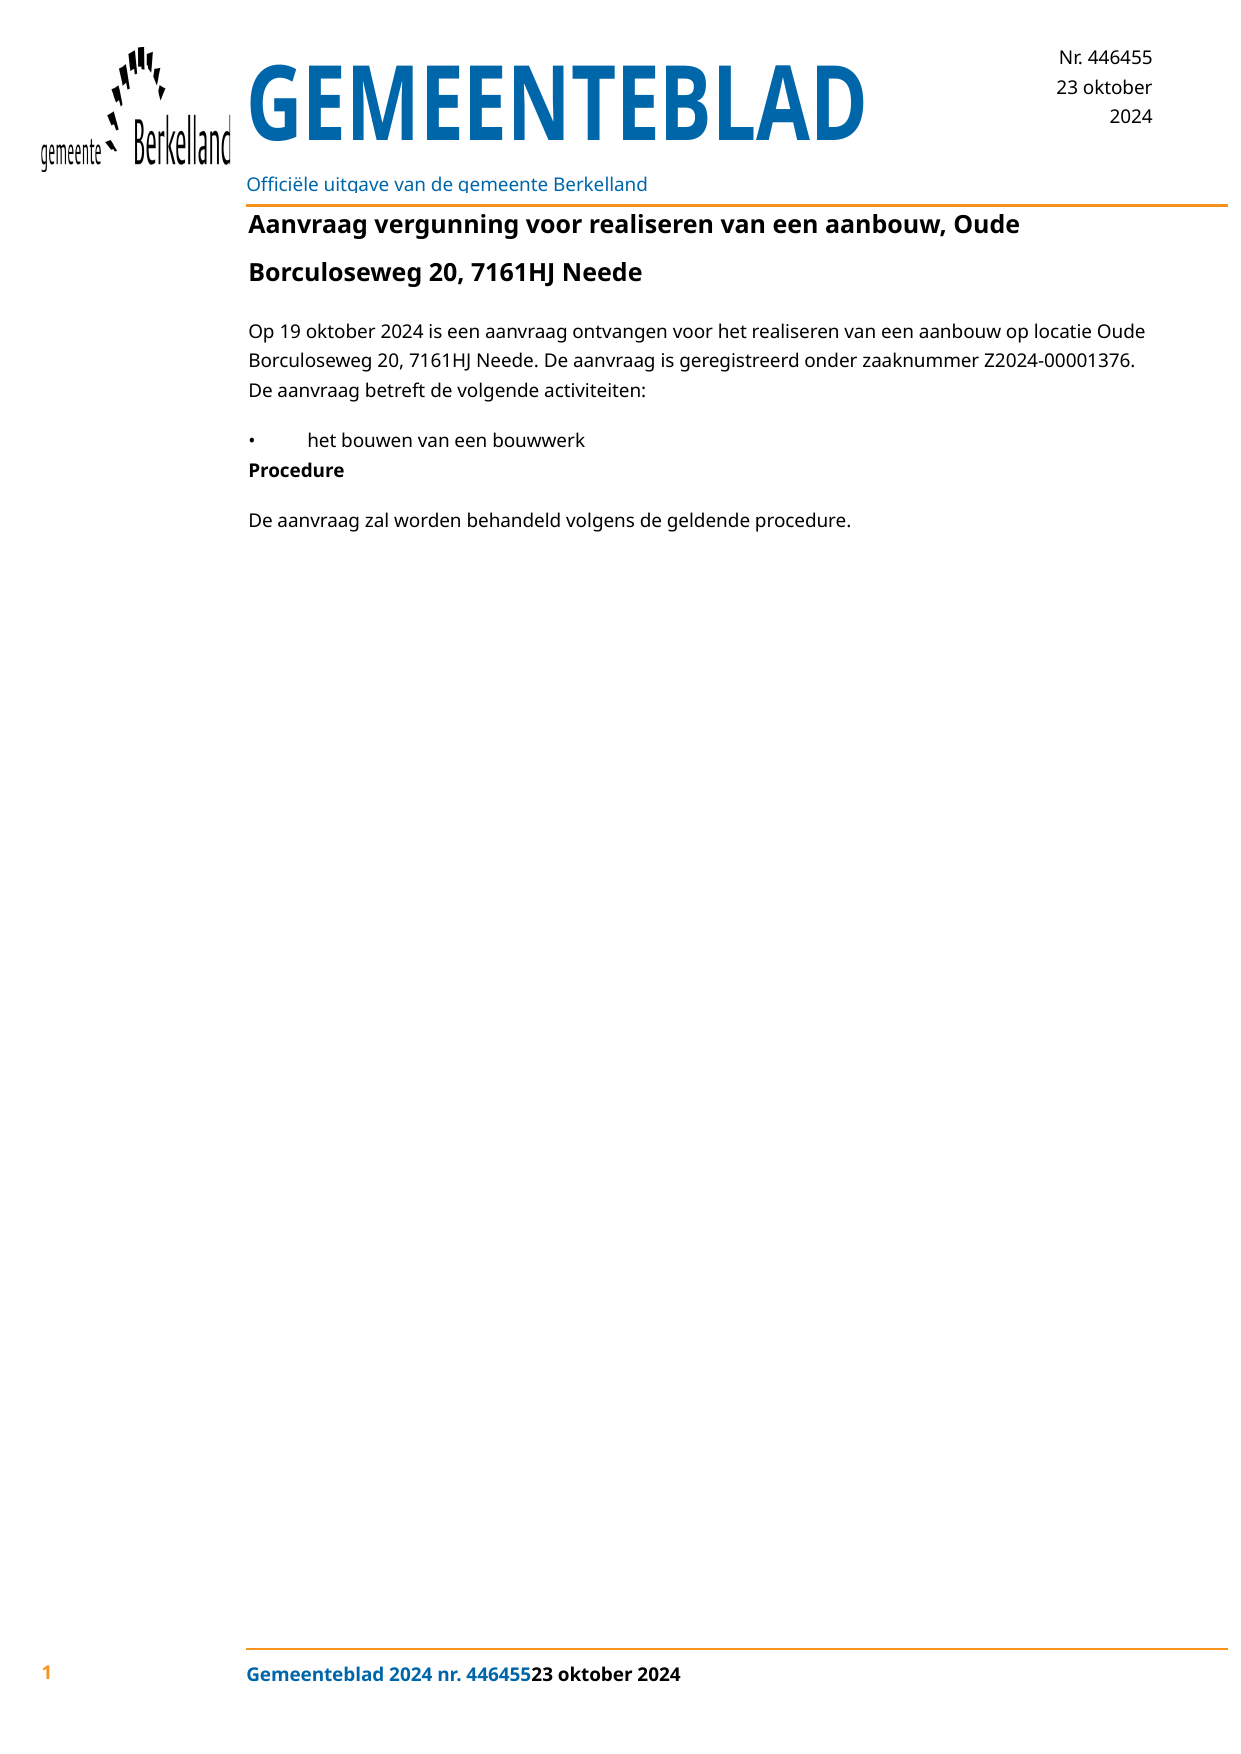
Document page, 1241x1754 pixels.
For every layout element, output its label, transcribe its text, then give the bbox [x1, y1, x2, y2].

text Op 19 oktober 2024 is een aanvraag ontvangen voor het realiseren van een aanbouw op locatie Oude Borculoseweg 20, 7161HJ Neede. De aanvraag is geregistreerd onder zaaknummer Z2024-00001376. De aanvraag betreft de volgende activiteiten: [248, 318, 1152, 403]
text Aanvraag vergunning voor realiseren van een aanbouw, Oude Borculoseweg 20, 7161HJ Neede [248, 207, 1152, 288]
list het bouwen van een bouwwerk [248, 427, 1152, 453]
text De aanvraag zal worden behandeld volgens de geldende procedure. [248, 507, 1152, 533]
text Procedure [248, 457, 1152, 483]
picture [41, 47, 231, 172]
